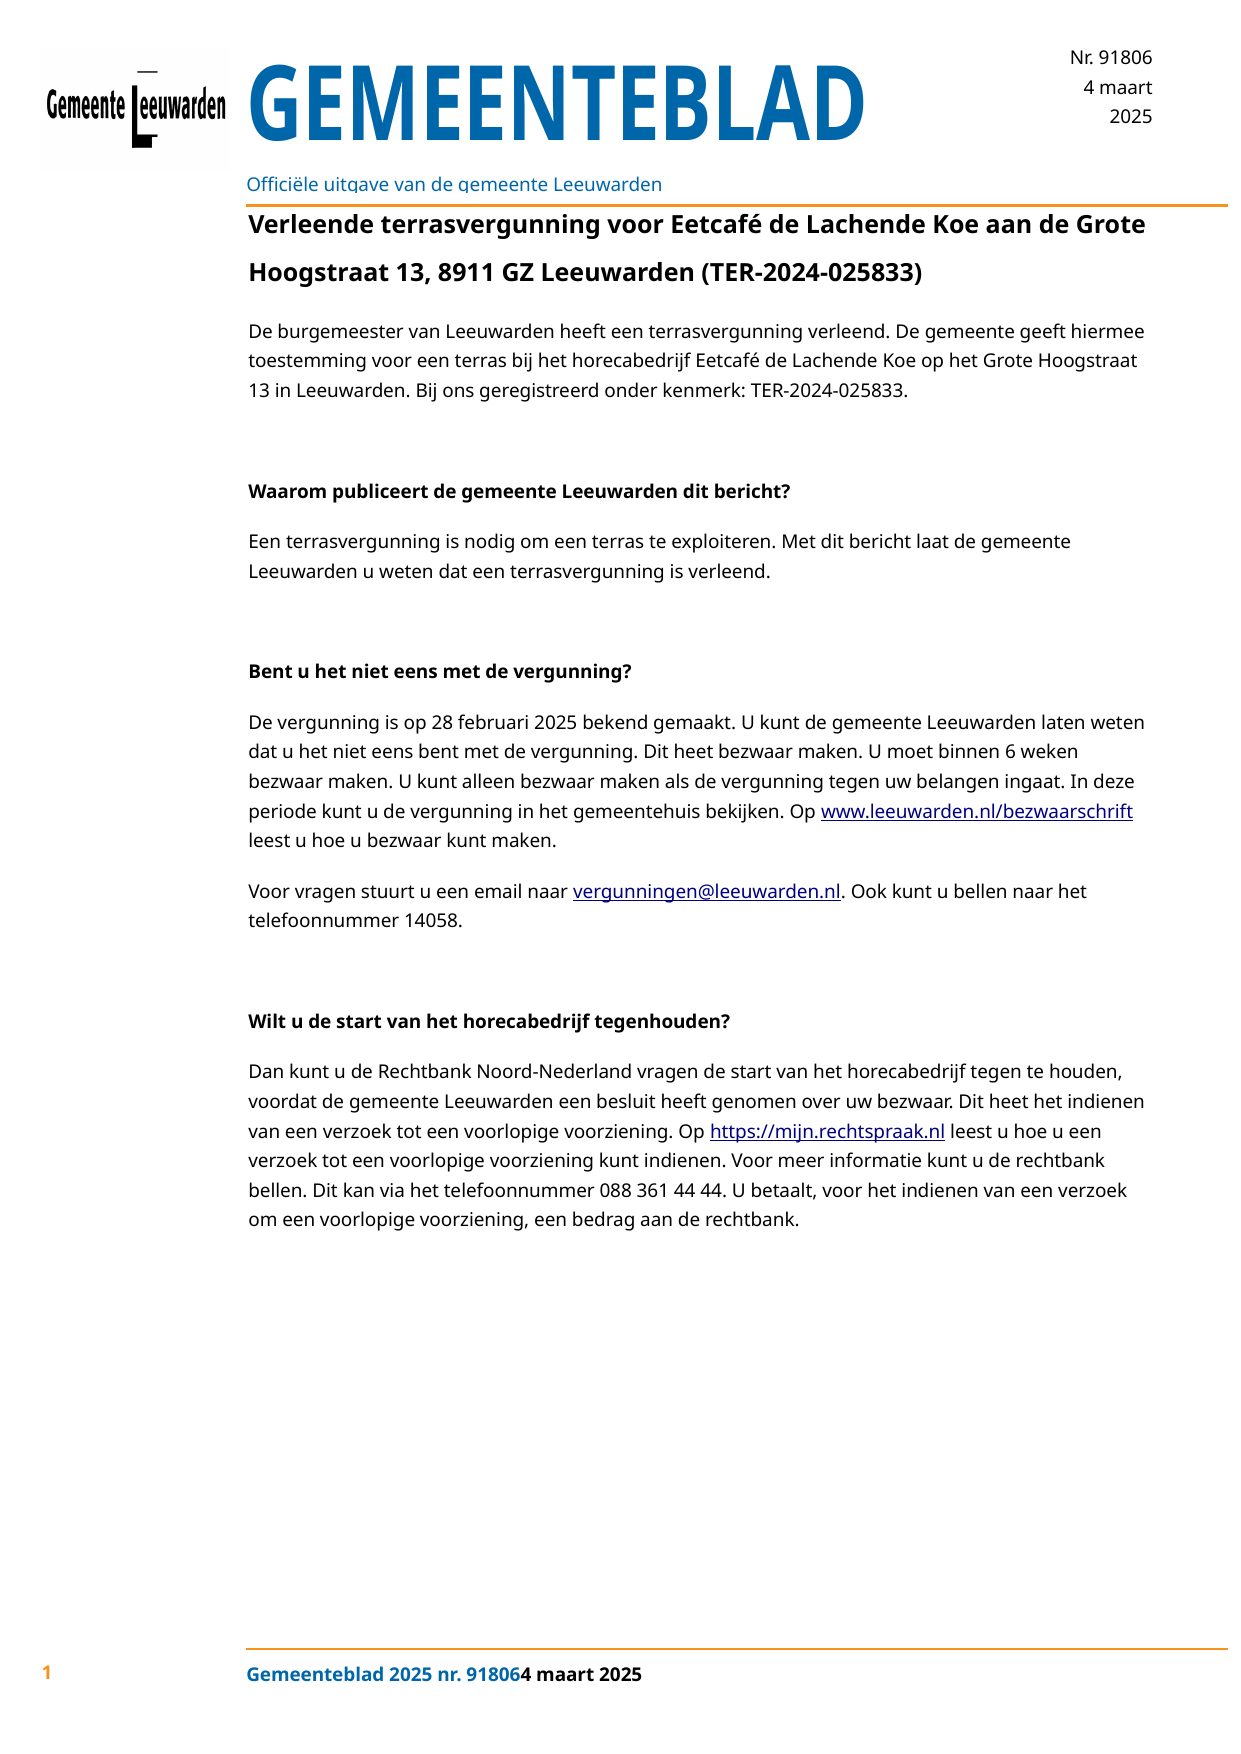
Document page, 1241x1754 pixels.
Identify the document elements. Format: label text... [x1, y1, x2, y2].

text De burgemeester van Leeuwarden heeft een terrasvergunning verleend. De gemeente geeft hiermee toestemming voor een terras bij het horecabedrijf Eetcafé de Lachende Koe op het Grote Hoogstraat 13 in Leeuwarden. Bij ons geregistreerd onder kenmerk: TER-2024-025833. [248, 318, 1152, 403]
text Bent u het niet eens met de vergunning? [248, 659, 1152, 684]
text Wilt u de start van het horecabedrijf tegenhouden? [248, 1008, 1152, 1034]
text Waarom publiceert de gemeente Leeuwarden dit bericht? [248, 478, 1152, 504]
text De vergunning is op 28 februari 2025 bekend gemaakt. U kunt de gemeente Leeuwarden laten weten dat u het niet eens bent met de vergunning. Dit heet bezwaar maken. U moet binnen 6 weken bezwaar maken. U kunt alleen bezwaar maken als de vergunning tegen uw belangen ingaat. In deze periode kunt u de vergunning in het gemeentehuis bekijken. Op www.leeuwarden.nl/bezwaarschrift leest u hoe u bezwaar kunt maken. [248, 709, 1152, 853]
text Voor vragen stuurt u een email naar vergunningen@leeuwarden.nl. Ook kunt u bellen naar het telefoonnummer 14058. [248, 878, 1152, 933]
text Dan kunt u de Rechtbank Noord-Nederland vragen de start van het horecabedrijf tegen te houden, voordat de gemeente Leeuwarden een besluit heeft genomen over uw bezwaar. Dit heet het indienen van een verzoek tot een voorlopige voorziening. Op https://mijn.rechtspraak.nl leest u hoe u een verzoek tot een voorlopige voorziening kunt indienen. Voor meer informatie kunt u de rechtbank bellen. Dit kan via het telefoonnummer 088 361 44 44. U betaalt, voor het indienen van een verzoek om een voorlopige voorziening, een bedrag aan de rechtbank. [248, 1059, 1152, 1232]
text Verleende terrasvergunning voor Eetcafé de Lachende Koe aan de Grote Hoogstraat 13, 8911 GZ Leeuwarden (TER-2024-025833) [248, 207, 1152, 288]
text Een terrasvergunning is nodig om een terras te exploiteren. Met dit bericht laat de gemeente Leeuwarden u weten dat een terrasvergunning is verleend. [248, 528, 1152, 584]
picture [41, 47, 231, 172]
